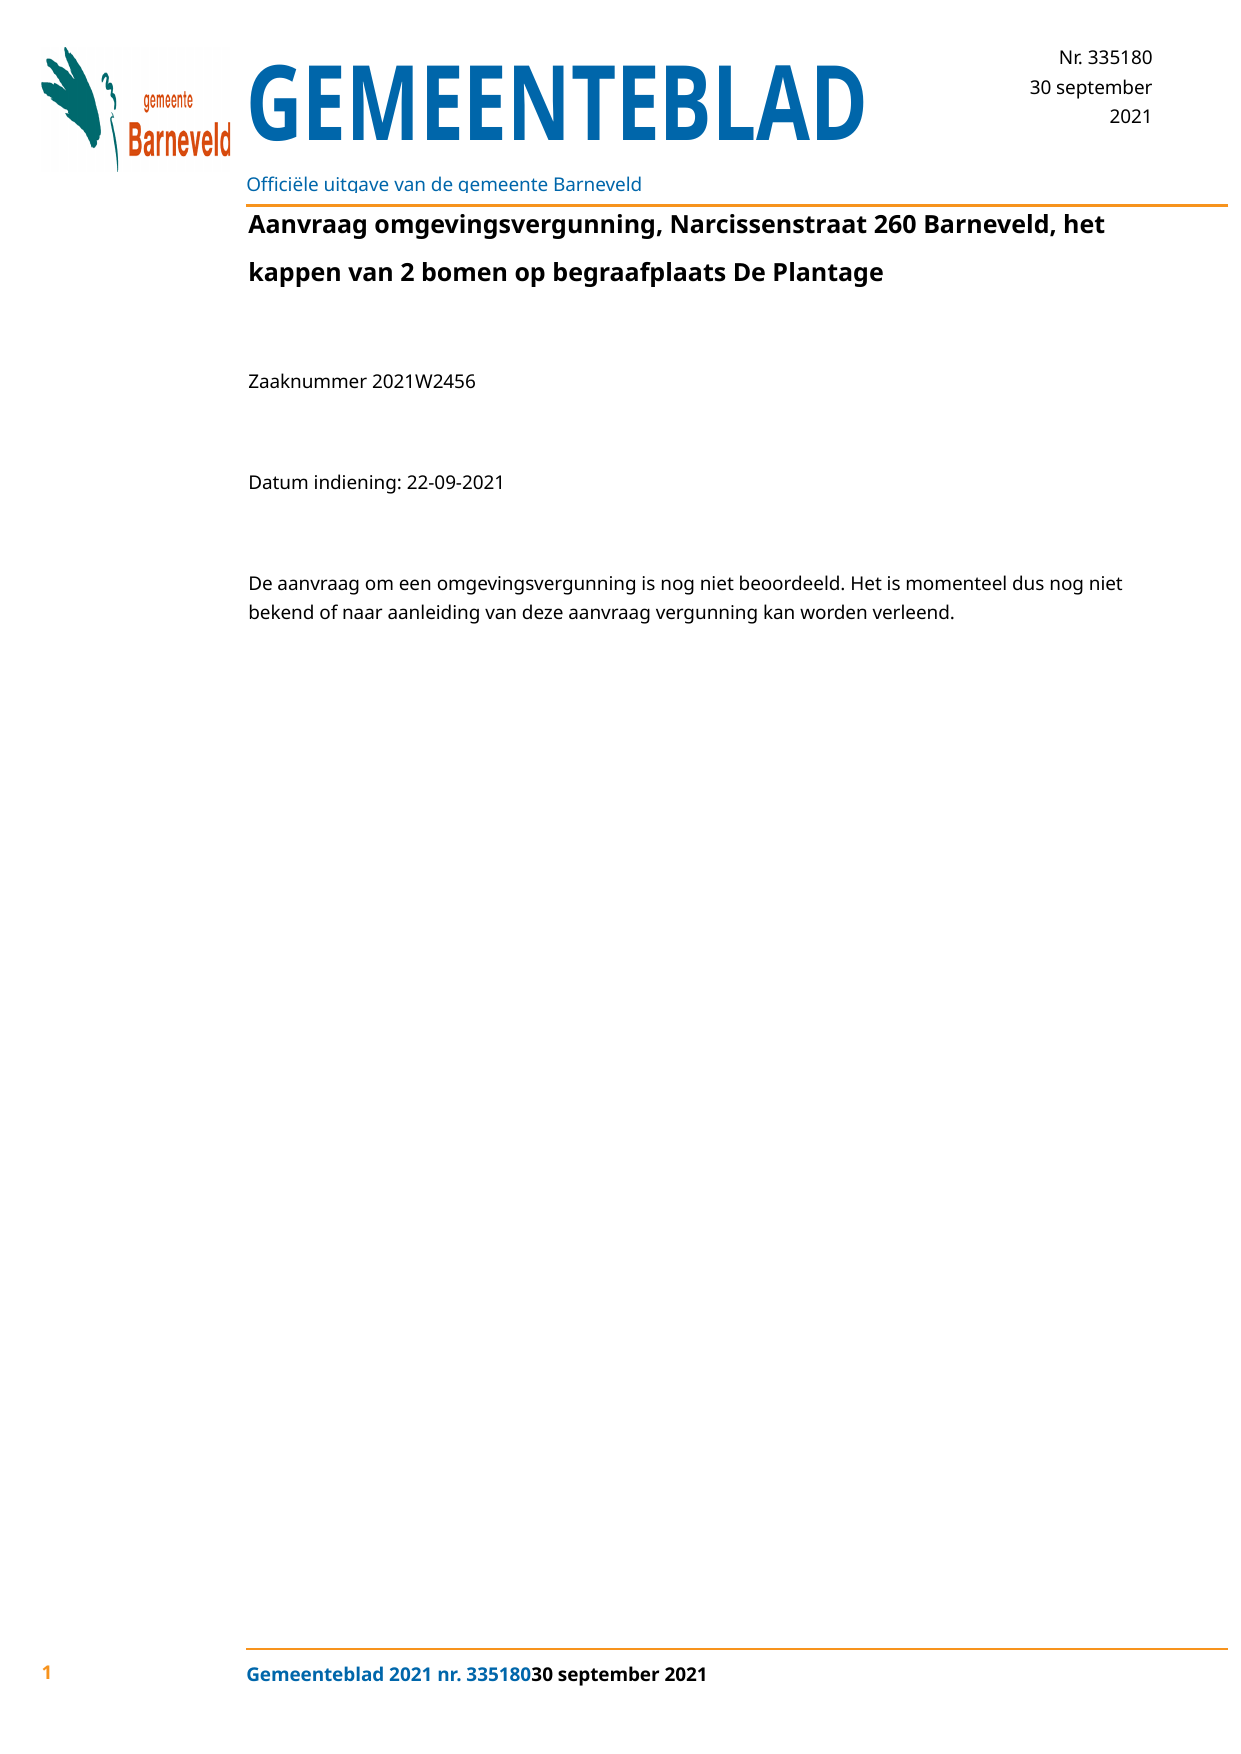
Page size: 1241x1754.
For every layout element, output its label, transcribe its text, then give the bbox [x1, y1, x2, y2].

picture [41, 47, 231, 172]
text Datum indiening: 22-09-2021 [248, 469, 1152, 495]
text De aanvraag om een omgevingsvergunning is nog niet beoordeeld. Het is momenteel dus nog niet bekend of naar aanleiding van deze aanvraag vergunning kan worden verleend. [248, 570, 1152, 625]
text Aanvraag omgevingsvergunning, Narcissenstraat 260 Barneveld, het kappen van 2 bomen op begraafplaats De Plantage [248, 207, 1152, 288]
text Zaaknummer 2021W2456 [248, 368, 1152, 394]
